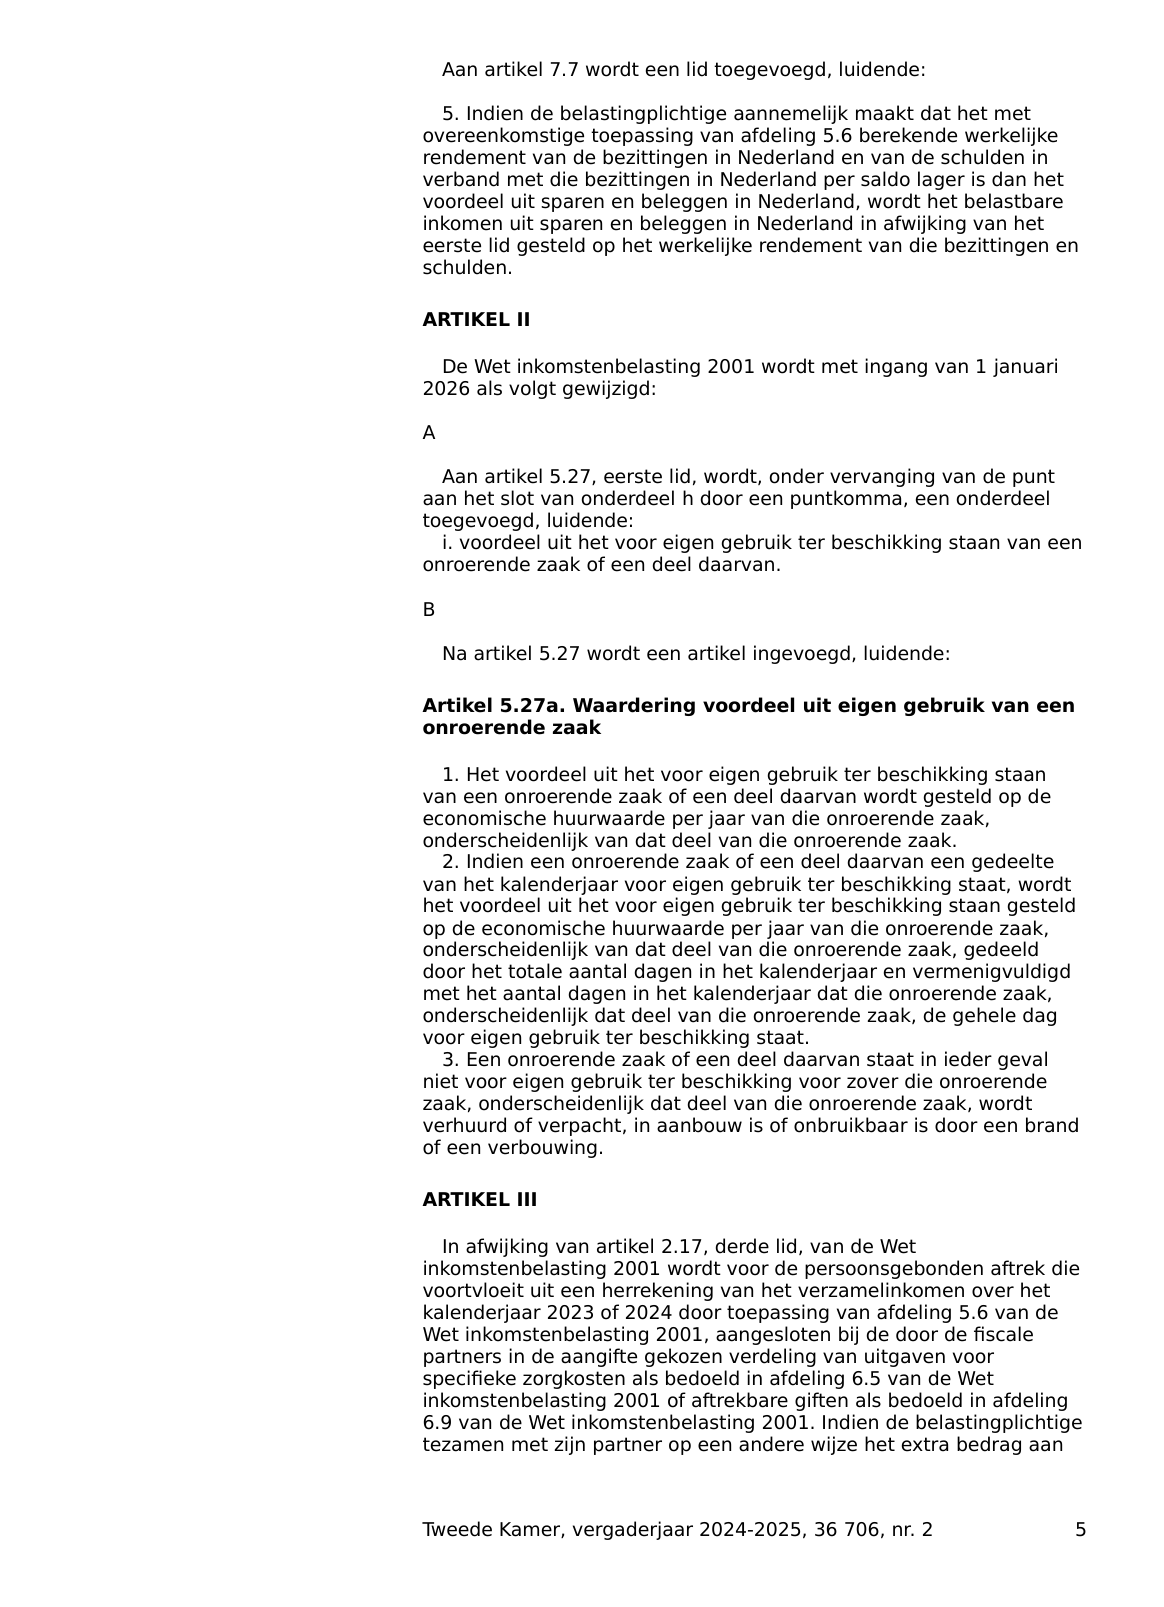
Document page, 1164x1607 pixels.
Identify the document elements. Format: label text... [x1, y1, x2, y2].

text Na artikel 5.27 wordt een artikel ingevoegd, luidende: [422, 643, 1087, 664]
text De Wet inkomstenbelasting 2001 wordt met ingang van 1 januari 2026 als volgt gewijzigd: [422, 356, 1087, 400]
text In afwijking van artikel 2.17, derde lid, van de Wet inkomstenbelasting 2001 wordt voor de persoonsgebonden aftrek die voortvloeit uit een herrekening van het verzamelinkomen over het kalenderjaar 2023 of 2024 door toepassing van afdeling 5.6 van de Wet inkomstenbelasting 2001, aangesloten bij de door de fiscale partners in de aangifte gekozen verdeling van uitgaven voor specifieke zorgkosten als bedoeld in afdeling 6.5 van de Wet inkomstenbelasting 2001 of aftrekbare giften als bedoeld in afdeling 6.9 van de Wet inkomstenbelasting 2001. Indien de belastingplichtige tezamen met zijn partner op een andere wijze het extra bedrag aan [422, 1236, 1087, 1456]
text Aan artikel 7.7 wordt een lid toegevoegd, luidende: [422, 59, 1087, 81]
text 2. Indien een onroerende zaak of een deel daarvan een gedeelte van het kalenderjaar voor eigen gebruik ter beschikking staat, wordt het voordeel uit het voor eigen gebruik ter beschikking staan gesteld op de economische huurwaarde per jaar van die onroerende zaak, onderscheidenlijk van dat deel van die onroerende zaak, gedeeld door het totale aantal dagen in het kalenderjaar en vermenigvuldigd met het aantal dagen in het kalenderjaar dat die onroerende zaak, onderscheidenlijk dat deel van die onroerende zaak, de gehele dag voor eigen gebruik ter beschikking staat. [422, 851, 1087, 1049]
text A [422, 422, 1087, 444]
text Aan artikel 5.27, eerste lid, wordt, onder vervanging van de punt aan het slot van onderdeel h door een puntkomma, een onderdeel toegevoegd, luidende: [422, 466, 1087, 532]
subtitle ARTIKEL II [422, 309, 1087, 331]
text B [422, 598, 1087, 620]
subtitle Artikel 5.27a. Waardering voordeel uit eigen gebruik van een onroerende zaak [422, 694, 1087, 738]
subtitle ARTIKEL III [422, 1189, 1087, 1211]
text 3. Een onroerende zaak of een deel daarvan staat in ieder geval niet voor eigen gebruik ter beschikking voor zover die onroerende zaak, onderscheidenlijk dat deel van die onroerende zaak, wordt verhuurd of verpacht, in aanbouw is of onbruikbaar is door een brand of een verbouwing. [422, 1049, 1087, 1159]
text 1. Het voordeel uit het voor eigen gebruik ter beschikking staan van een onroerende zaak of een deel daarvan wordt gesteld op de economische huurwaarde per jaar van die onroerende zaak, onderscheidenlijk van dat deel van die onroerende zaak. [422, 763, 1087, 851]
text 5. Indien de belastingplichtige aannemelijk maakt dat het met overeenkomstige toepassing van afdeling 5.6 berekende werkelijke rendement van de bezittingen in Nederland en van de schulden in verband met die bezittingen in Nederland per saldo lager is dan het voordeel uit sparen en beleggen in Nederland, wordt het belastbare inkomen uit sparen en beleggen in Nederland in afwijking van het eerste lid gesteld op het werkelijke rendement van die bezittingen en schulden. [422, 103, 1087, 279]
text i. voordeel uit het voor eigen gebruik ter beschikking staan van een onroerende zaak of een deel daarvan. [422, 532, 1087, 576]
